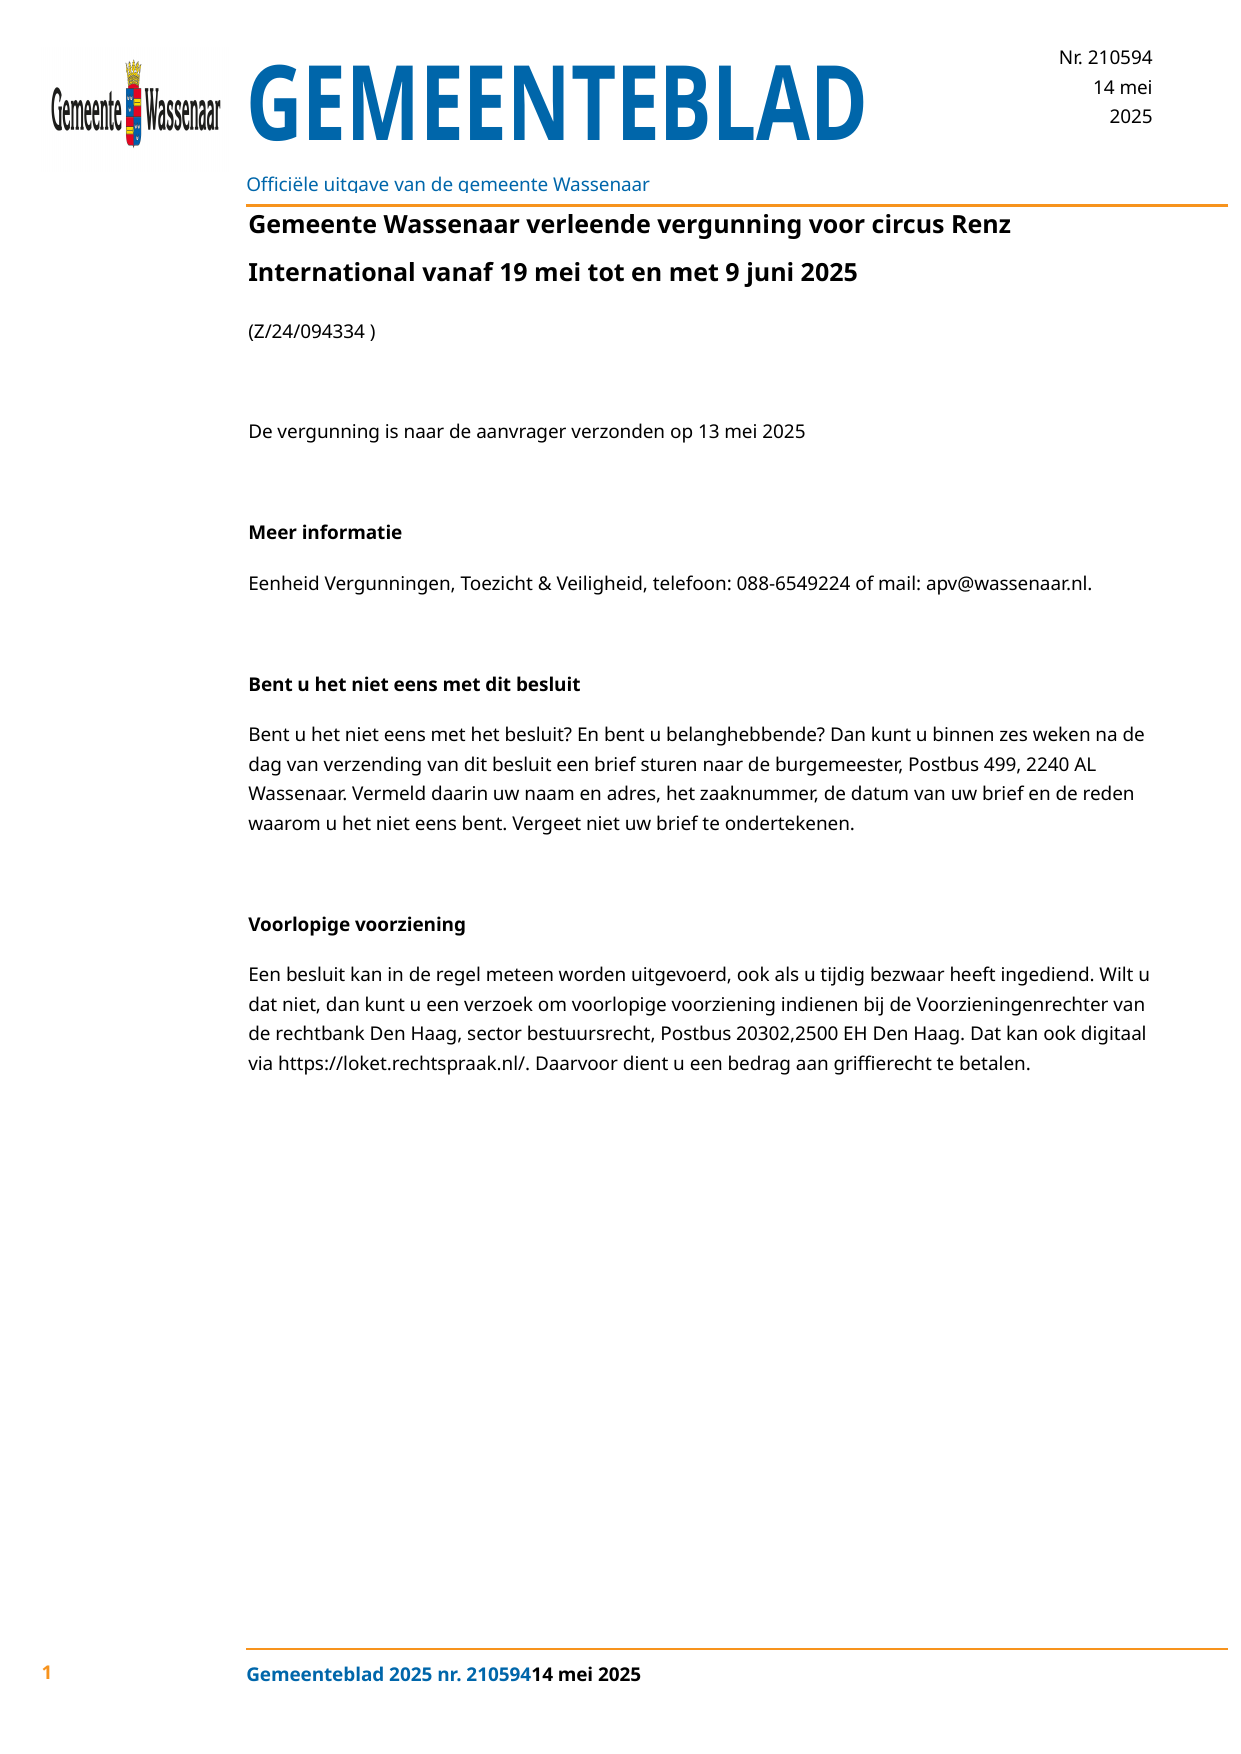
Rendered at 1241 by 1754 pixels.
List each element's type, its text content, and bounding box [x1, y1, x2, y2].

text Bent u het niet eens met dit besluit [248, 671, 1152, 697]
text (Z/24/094334 ) [248, 318, 1152, 344]
text Voorlopige voorziening [248, 911, 1152, 937]
text Een besluit kan in de regel meteen worden uitgevoerd, ook als u tijdig bezwaar heeft ingediend. Wilt u dat niet, dan kunt u een verzoek om voorlopige voorziening indienen bij de Voorzieningenrechter van de rechtbank Den Haag, sector bestuursrecht, Postbus 20302,2500 EH Den Haag. Dat kan ook digitaal via https://loket.rechtspraak.nl/. Daarvoor dient u een bedrag aan griffierecht te betalen. [248, 961, 1152, 1076]
text Meer informatie [248, 519, 1152, 545]
text De vergunning is naar de aanvrager verzonden op 13 mei 2025 [248, 419, 1152, 444]
picture [41, 47, 231, 172]
text Eenheid Vergunningen, Toezicht & Veiligheid, telefoon: 088-6549224 of mail: apv@wassenaar.nl. [248, 570, 1152, 596]
text Bent u het niet eens met het besluit? En bent u belanghebbende? Dan kunt u binnen zes weken na de dag van verzending van dit besluit een brief sturen naar de burgemeester, Postbus 499, 2240 AL Wassenaar. Vermeld daarin uw naam en adres, het zaaknummer, de datum van uw brief en de reden waarom u het niet eens bent. Vergeet niet uw brief te ondertekenen. [248, 721, 1152, 836]
text Gemeente Wassenaar verleende vergunning voor circus Renz International vanaf 19 mei tot en met 9 juni 2025 [248, 207, 1152, 288]
